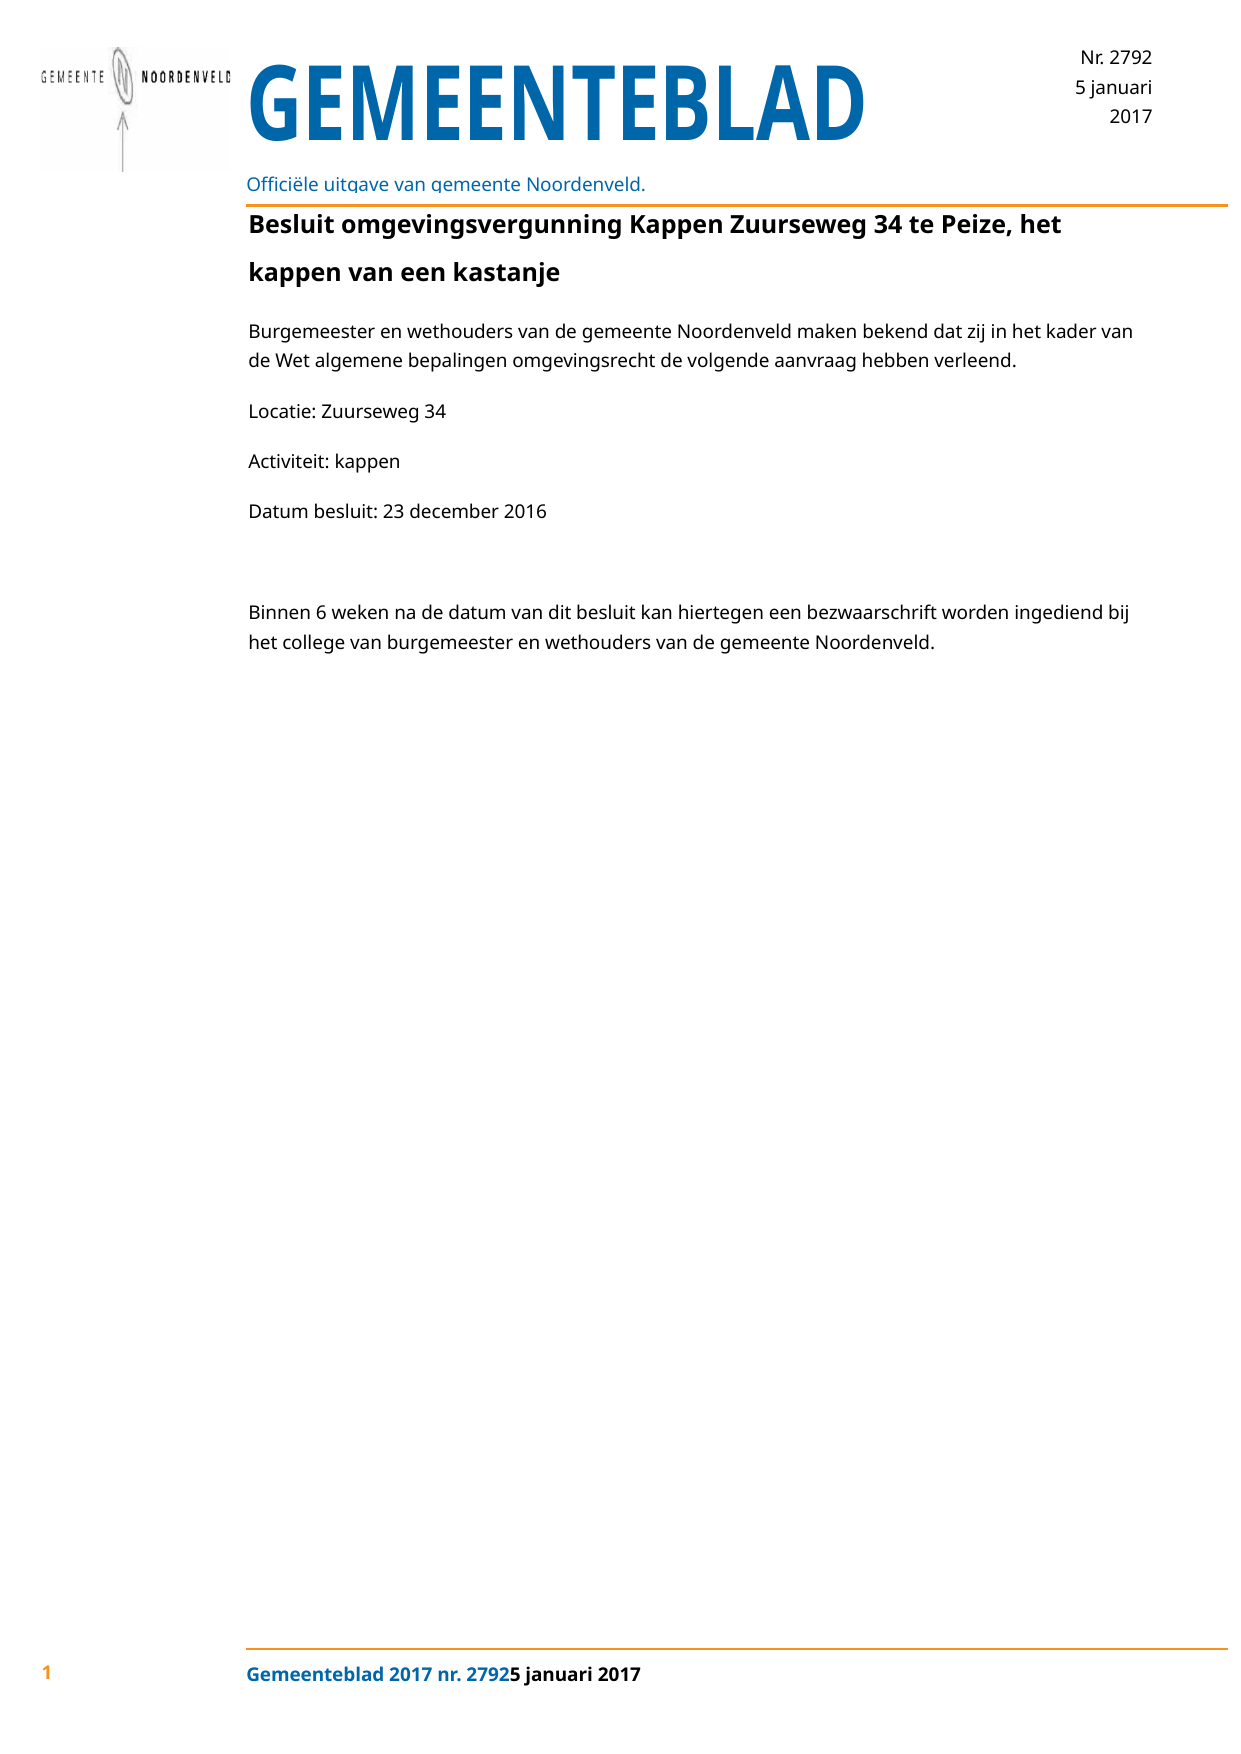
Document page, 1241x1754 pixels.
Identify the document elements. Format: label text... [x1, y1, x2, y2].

text Binnen 6 weken na de datum van dit besluit kan hiertegen een bezwaarschrift worden ingediend bij het college van burgemeester en wethouders van de gemeente Noordenveld. [248, 599, 1152, 655]
text Activiteit: kappen [248, 448, 1152, 474]
text Datum besluit: 23 december 2016 [248, 499, 1152, 524]
text Burgemeester en wethouders van de gemeente Noordenveld maken bekend dat zij in het kader van de Wet algemene bepalingen omgevingsrecht de volgende aanvraag hebben verleend. [248, 318, 1152, 373]
text Locatie: Zuurseweg 34 [248, 398, 1152, 424]
picture [41, 47, 231, 172]
text Besluit omgevingsvergunning Kappen Zuurseweg 34 te Peize, het kappen van een kastanje [248, 207, 1152, 288]
